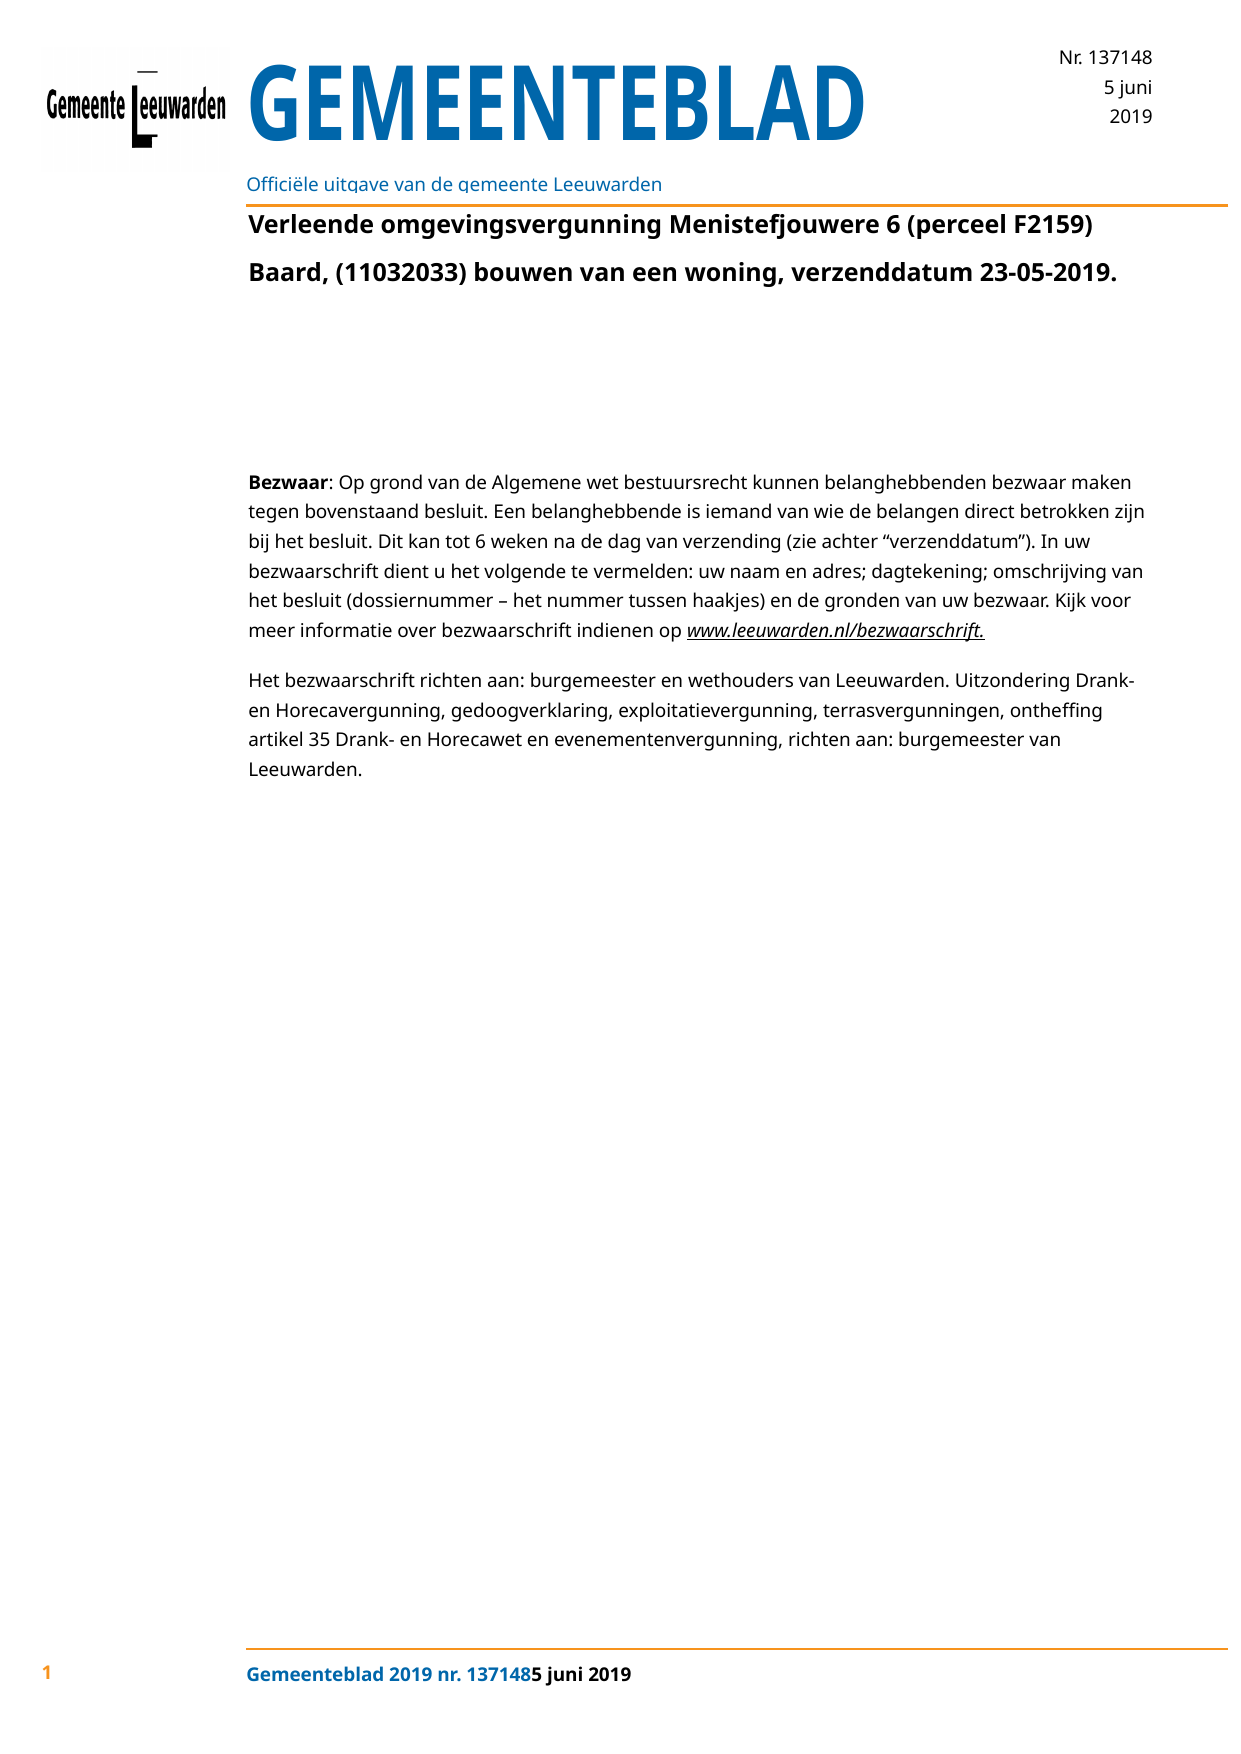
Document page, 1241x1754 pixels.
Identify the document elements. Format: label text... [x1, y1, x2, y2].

text Bezwaar: Op grond van de Algemene wet bestuursrecht kunnen belanghebbenden bezwaar maken tegen bovenstaand besluit. Een belanghebbende is iemand van wie de belangen direct betrokken zijn bij het besluit. Dit kan tot 6 weken na de dag van verzending (zie achter “verzenddatum”). In uw bezwaarschrift dient u het volgende te vermelden: uw naam en adres; dagtekening; omschrijving van het besluit (dossiernummer – het nummer tussen haakjes) en de gronden van uw bezwaar. Kijk voor meer informatie over bezwaarschrift indienen op www.leeuwarden.nl/bezwaarschrift. [248, 469, 1152, 643]
text Verleende omgevingsvergunning Menistefjouwere 6 (perceel F2159) Baard, (11032033) bouwen van een woning, verzenddatum 23-05-2019. [248, 207, 1152, 288]
text Het bezwaarschrift richten aan: burgemeester en wethouders van Leeuwarden. Uitzondering Drank- en Horecavergunning, gedoogverklaring, exploitatievergunning, terrasvergunningen, ontheffing artikel 35 Drank- en Horecawet en evenementenvergunning, richten aan: burgemeester van Leeuwarden. [248, 667, 1152, 782]
picture [41, 47, 231, 172]
